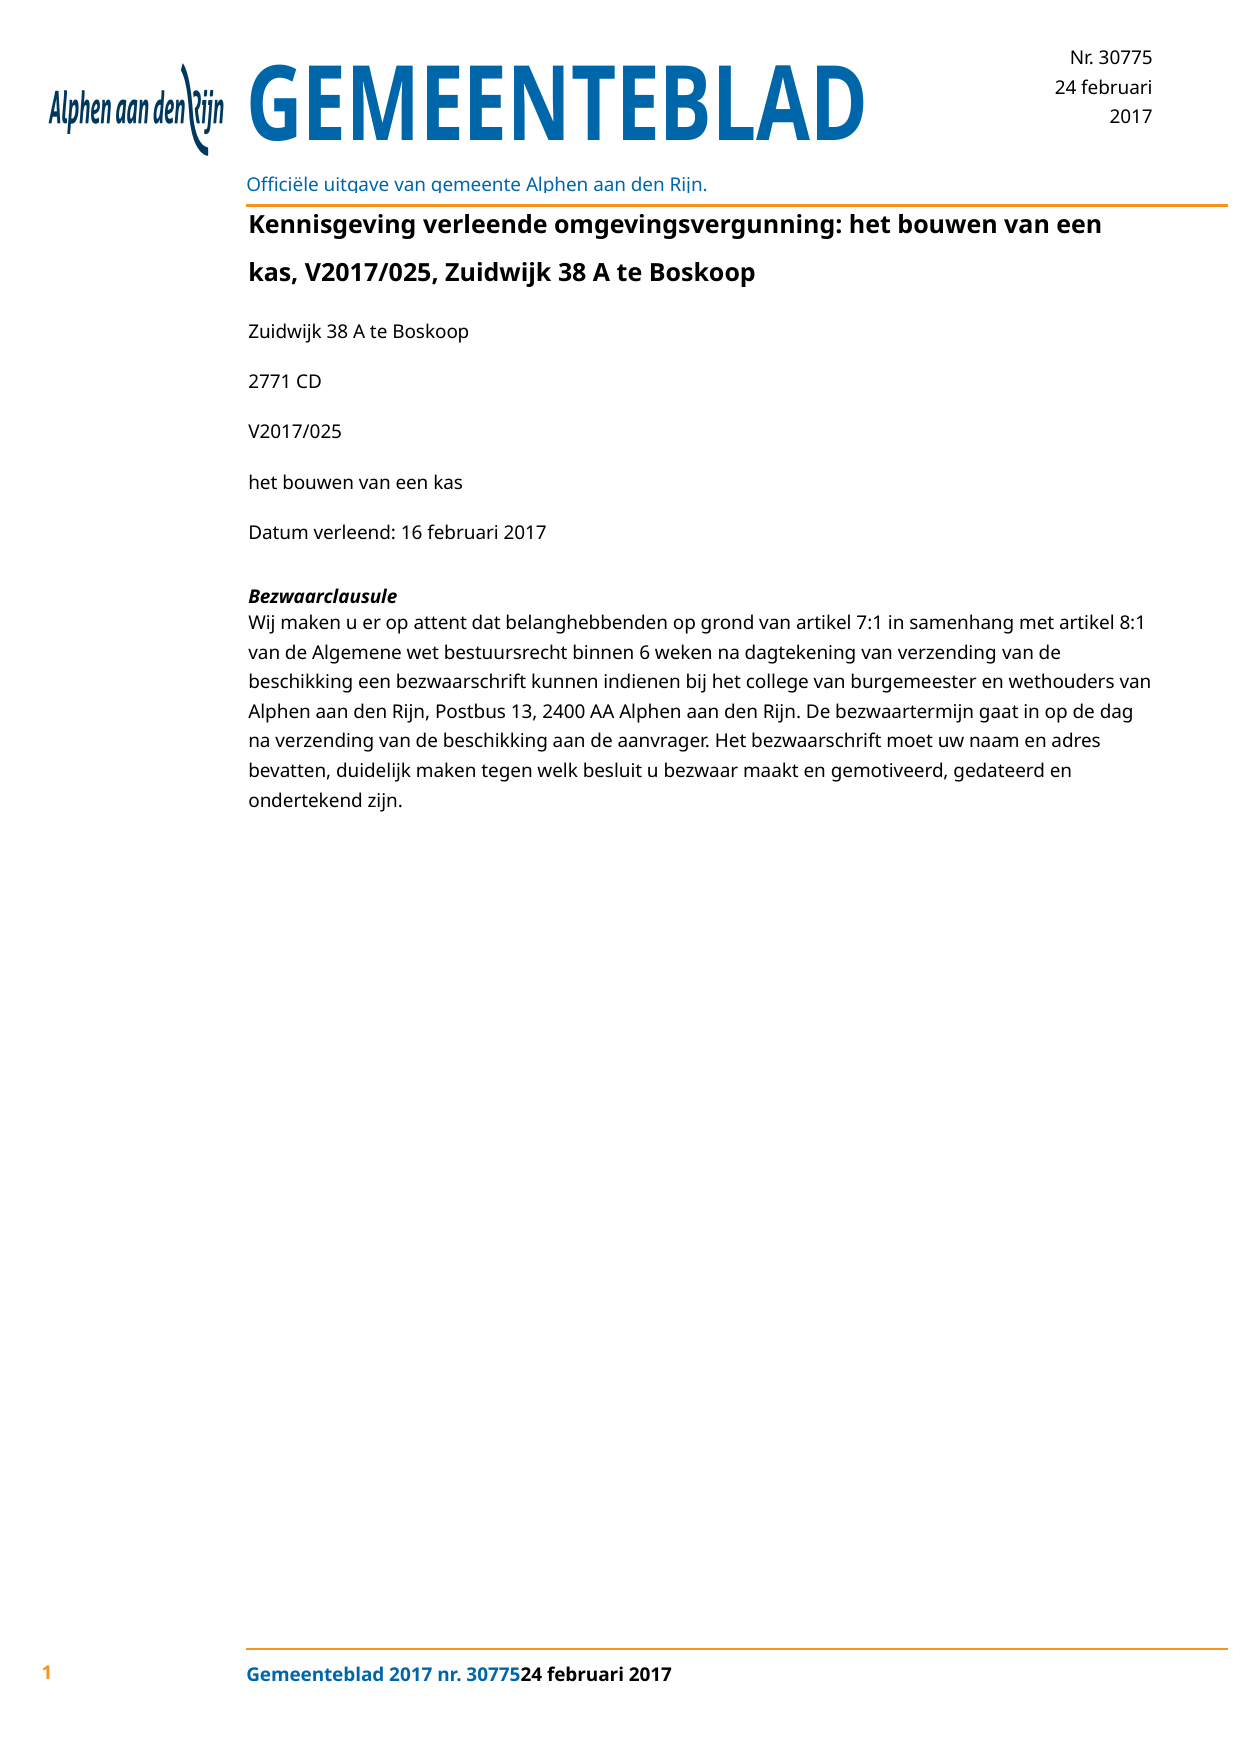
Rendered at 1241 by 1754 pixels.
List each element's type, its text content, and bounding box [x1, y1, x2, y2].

text Kennisgeving verleende omgevingsvergunning: het bouwen van een kas, V2017/025, Zuidwijk 38 A te Boskoop [248, 207, 1152, 288]
picture [41, 47, 231, 172]
text Datum verleend: 16 februari 2017 [248, 519, 1152, 545]
text het bouwen van een kas [248, 469, 1152, 495]
text V2017/025 [248, 419, 1152, 444]
text 2771 CD [248, 368, 1152, 394]
text Wij maken u er op attent dat belanghebbenden op grond van artikel 7:1 in samenhang met artikel 8:1 van de Algemene wet bestuursrecht binnen 6 weken na dagtekening van verzending van de beschikking een bezwaarschrift kunnen indienen bij het college van burgemeester en wethouders van Alphen aan den Rijn, Postbus 13, 2400 AA Alphen aan den Rijn. De bezwaartermijn gaat in op de dag na verzending van de beschikking aan de aanvrager. Het bezwaarschrift moet uw naam en adres bevatten, duidelijk maken tegen welk besluit u bezwaar maakt en gemotiveerd, gedateerd en ondertekend zijn. [248, 609, 1152, 812]
text Zuidwijk 38 A te Boskoop [248, 318, 1152, 344]
text Bezwaarclausule [248, 583, 1152, 609]
